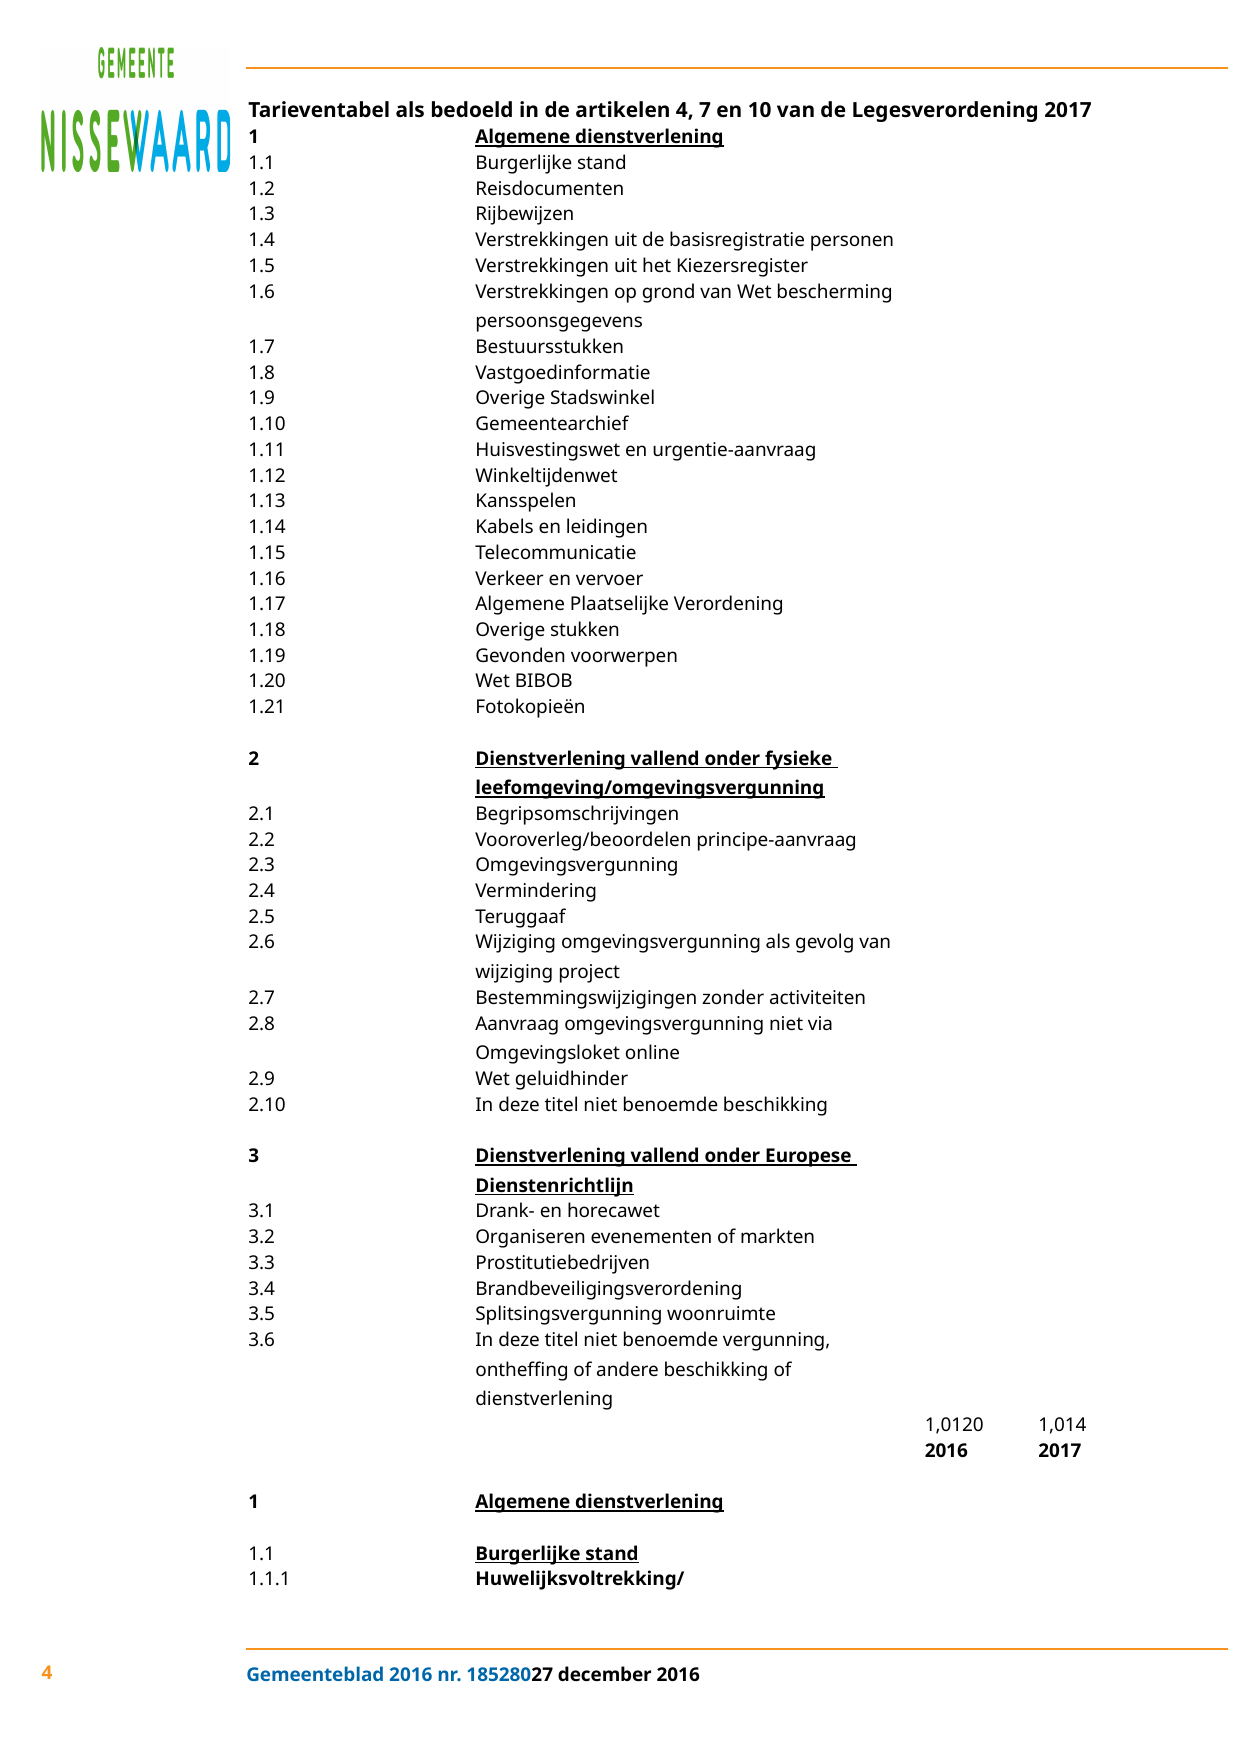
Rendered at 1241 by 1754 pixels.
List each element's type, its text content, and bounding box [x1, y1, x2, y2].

table_cell [248, 1117, 362, 1142]
table_cell [1038, 359, 1152, 384]
table_cell 2016 [925, 1437, 1038, 1463]
table_cell [925, 1117, 1038, 1142]
table_cell [362, 1010, 475, 1065]
table_cell [1038, 1540, 1152, 1566]
table_cell 1.7 [248, 333, 362, 359]
table_cell Bestuursstukken [475, 333, 924, 359]
table_cell [475, 1514, 924, 1540]
table_cell [925, 565, 1038, 590]
table_cell [1038, 826, 1152, 852]
table_cell [925, 175, 1038, 201]
table_cell Prostitutiebedrijven [475, 1249, 924, 1275]
table_cell 1.3 [248, 201, 362, 226]
table_cell Verstrekkingen uit het Kiezersregister [475, 252, 924, 278]
table_cell [1038, 800, 1152, 826]
table_cell [362, 877, 475, 903]
picture [200, 151, 206, 172]
table_cell Overige stukken [475, 616, 924, 642]
table_cell [362, 1275, 475, 1301]
table_cell [1038, 488, 1152, 513]
table_cell [362, 410, 475, 436]
table_cell [1038, 1301, 1152, 1326]
table_cell 1.6 [248, 278, 362, 333]
table_cell Omgevingsvergunning [475, 852, 924, 877]
table_cell [248, 1437, 362, 1463]
table_cell [925, 1326, 1038, 1411]
table_cell [925, 616, 1038, 642]
table_cell [362, 1223, 475, 1249]
table_cell 1.10 [248, 410, 362, 436]
table_cell [1038, 436, 1152, 462]
table_cell [1038, 278, 1152, 333]
table_cell Kabels en leidingen [475, 513, 924, 539]
table_cell [925, 1223, 1038, 1249]
table_cell 2.2 [248, 826, 362, 852]
table_cell [362, 252, 475, 278]
table_cell [362, 693, 475, 719]
table_cell [925, 877, 1038, 903]
table_cell [1038, 984, 1152, 1010]
table_cell [925, 1198, 1038, 1223]
table_cell Drank- en horecawet [475, 1198, 924, 1223]
table_cell 2.10 [248, 1091, 362, 1117]
table_cell [1038, 1198, 1152, 1223]
table_cell [362, 226, 475, 252]
table_cell 1.19 [248, 642, 362, 668]
table_cell [362, 1117, 475, 1142]
table_cell [475, 1437, 924, 1463]
table_cell 1.11 [248, 436, 362, 462]
table_cell [1038, 1275, 1152, 1301]
table_cell [1038, 1065, 1152, 1091]
table_cell [362, 201, 475, 226]
table_cell Splitsingsvergunning woonruimte [475, 1301, 924, 1326]
table_cell [362, 175, 475, 201]
table_cell [1038, 1223, 1152, 1249]
table_cell [362, 539, 475, 565]
table_cell [362, 1540, 475, 1566]
table_cell 2.1 [248, 800, 362, 826]
table_cell Bestemmingswijzigingen zonder activiteiten [475, 984, 924, 1010]
table_cell 1.13 [248, 488, 362, 513]
text Tarieventabel als bedoeld in de artikelen 4, 7 en 10 van de Legesverordening 2017 [248, 95, 1152, 123]
table_cell [1038, 1514, 1152, 1540]
table_cell Verkeer en vervoer [475, 565, 924, 590]
table_header 1 [248, 124, 362, 149]
table_cell [1038, 226, 1152, 252]
table_cell [925, 1249, 1038, 1275]
table_cell 1.15 [248, 539, 362, 565]
table_cell [925, 1540, 1038, 1566]
table_cell 3.2 [248, 1223, 362, 1249]
table_cell [1038, 693, 1152, 719]
picture [222, 122, 227, 160]
table_cell [925, 1065, 1038, 1091]
table_cell [925, 984, 1038, 1010]
table_cell Algemene dienstverlening [475, 1488, 924, 1514]
table_cell In deze titel niet benoemde beschikking [475, 1091, 924, 1117]
table_cell [925, 642, 1038, 668]
table_cell [925, 929, 1038, 984]
table_cell [925, 488, 1038, 513]
table_cell [925, 1091, 1038, 1117]
table_cell [925, 852, 1038, 877]
table_cell 1.21 [248, 693, 362, 719]
table_cell [1038, 513, 1152, 539]
table_cell [925, 1142, 1038, 1198]
table_cell [362, 745, 475, 800]
table_cell [925, 1301, 1038, 1326]
table_cell [362, 1142, 475, 1198]
table_cell 1,014 [1038, 1411, 1152, 1437]
table_cell [925, 590, 1038, 616]
table_cell Verstrekkingen op grond van Wet bescherming persoonsgegevens [475, 278, 924, 333]
table_cell [1038, 1091, 1152, 1117]
table_cell [362, 1249, 475, 1275]
table_cell [1038, 1326, 1152, 1411]
table_cell [362, 984, 475, 1010]
table_cell Brandbeveiligingsverordening [475, 1275, 924, 1301]
table_cell [925, 1566, 1038, 1591]
table_cell Wet geluidhinder [475, 1065, 924, 1091]
table_cell [1038, 385, 1152, 410]
table_cell [248, 1411, 362, 1437]
table_cell [925, 1488, 1038, 1514]
table_cell 1.1 [248, 1540, 362, 1566]
table_cell 1.17 [248, 590, 362, 616]
table_cell [362, 1065, 475, 1091]
table_cell [1038, 590, 1152, 616]
table_cell [1038, 410, 1152, 436]
table_cell 1.12 [248, 462, 362, 487]
table_cell [1038, 852, 1152, 877]
table_cell [1038, 175, 1152, 201]
table_cell [362, 668, 475, 693]
table_cell [362, 642, 475, 668]
table_cell [925, 201, 1038, 226]
table_cell Overige Stadswinkel [475, 385, 924, 410]
table_cell Vooroverleg/beoordelen principe-aanvraag [475, 826, 924, 852]
table_cell [362, 1488, 475, 1514]
table_header [925, 124, 1038, 149]
table_cell Rijbewijzen [475, 201, 924, 226]
table_cell [362, 462, 475, 487]
table_cell [362, 385, 475, 410]
table_cell Begripsomschrijvingen [475, 800, 924, 826]
table_cell Gevonden voorwerpen [475, 642, 924, 668]
table_cell 2.8 [248, 1010, 362, 1065]
table_cell [925, 385, 1038, 410]
table_cell Gemeentearchief [475, 410, 924, 436]
table_cell 1.9 [248, 385, 362, 410]
table_cell [362, 1411, 475, 1437]
table_cell [475, 1117, 924, 1142]
table_cell [248, 1463, 362, 1488]
table_cell 2.3 [248, 852, 362, 877]
table_cell [362, 852, 475, 877]
table_header [362, 124, 475, 149]
table_header [1038, 124, 1152, 149]
table_cell Huwelijksvoltrekking/ [475, 1566, 924, 1591]
table_cell 2.9 [248, 1065, 362, 1091]
table_cell [925, 513, 1038, 539]
table_cell [362, 800, 475, 826]
table_cell Kansspelen [475, 488, 924, 513]
table_cell [925, 436, 1038, 462]
table_cell [1038, 1249, 1152, 1275]
table_cell Dienstverlening vallend onder fysieke leefomgeving/omgevingsvergunning [475, 745, 924, 800]
table_cell 2 [248, 745, 362, 800]
table_cell 1.1 [248, 149, 362, 175]
table_cell Telecommunicatie [475, 539, 924, 565]
table_cell [1038, 149, 1152, 175]
table_header Algemene dienstverlening [475, 124, 924, 149]
table_cell [1038, 877, 1152, 903]
table_cell [362, 1326, 475, 1411]
table_cell [362, 565, 475, 590]
table_cell [925, 359, 1038, 384]
table_cell [362, 826, 475, 852]
table_cell [1038, 333, 1152, 359]
table_cell [925, 226, 1038, 252]
table_cell [362, 929, 475, 984]
table_cell 2.6 [248, 929, 362, 984]
table_cell [1038, 201, 1152, 226]
table_cell Winkeltijdenwet [475, 462, 924, 487]
picture [154, 157, 165, 172]
table_cell [475, 719, 924, 745]
table_cell [362, 590, 475, 616]
table_cell [925, 668, 1038, 693]
table_cell [1038, 1566, 1152, 1591]
table_cell [1038, 642, 1152, 668]
table_cell [362, 1463, 475, 1488]
table_cell Reisdocumenten [475, 175, 924, 201]
table_cell [925, 1275, 1038, 1301]
table_cell [362, 513, 475, 539]
table_cell 3 [248, 1142, 362, 1198]
table_cell 2.4 [248, 877, 362, 903]
table_cell 2.7 [248, 984, 362, 1010]
table_cell [1038, 719, 1152, 745]
table_cell Aanvraag omgevingsvergunning niet via Omgevingsloket online [475, 1010, 924, 1065]
table_cell [362, 903, 475, 929]
table_cell Vastgoedinformatie [475, 359, 924, 384]
table_cell [362, 1091, 475, 1117]
table_cell [925, 462, 1038, 487]
picture [176, 157, 187, 172]
table_cell 2.5 [248, 903, 362, 929]
table_cell [1038, 1010, 1152, 1065]
table_cell Organiseren evenementen of markten [475, 1223, 924, 1249]
table_cell [362, 1301, 475, 1326]
table_cell [1038, 1488, 1152, 1514]
table_cell [362, 1437, 475, 1463]
table_cell Algemene Plaatselijke Verordening [475, 590, 924, 616]
table_cell [1038, 252, 1152, 278]
table_cell Wijziging omgevingsvergunning als gevolg van wijziging project [475, 929, 924, 984]
table_cell [362, 719, 475, 745]
table_cell 1,0120 [925, 1411, 1038, 1437]
table_cell [925, 410, 1038, 436]
table_cell [362, 488, 475, 513]
table_cell [1038, 462, 1152, 487]
table_cell [1038, 903, 1152, 929]
picture [41, 47, 231, 172]
table_cell [925, 252, 1038, 278]
table_cell 3.6 [248, 1326, 362, 1411]
table_cell [362, 436, 475, 462]
table_cell [362, 1566, 475, 1591]
table_cell [925, 333, 1038, 359]
table_cell 1.1.1 [248, 1566, 362, 1591]
table_cell 1.18 [248, 616, 362, 642]
table_cell In deze titel niet benoemde vergunning, ontheffing of andere beschikking of dienstverlening [475, 1326, 924, 1411]
table_cell [475, 1411, 924, 1437]
table_cell Burgerlijke stand [475, 1540, 924, 1566]
table_cell [925, 719, 1038, 745]
table_cell Dienstverlening vallend onder Europese Dienstenrichtlijn [475, 1142, 924, 1198]
table_cell 3.4 [248, 1275, 362, 1301]
table_cell [1038, 565, 1152, 590]
table_cell 1.8 [248, 359, 362, 384]
table_cell Burgerlijke stand [475, 149, 924, 175]
table_cell Vermindering [475, 877, 924, 903]
table_cell [1038, 745, 1152, 800]
table_cell Wet BIBOB [475, 668, 924, 693]
table_cell 1 [248, 1488, 362, 1514]
table_cell [925, 903, 1038, 929]
table_cell [925, 278, 1038, 333]
table_cell [925, 800, 1038, 826]
table_cell [1038, 1142, 1152, 1198]
table_cell [248, 719, 362, 745]
table_cell [925, 149, 1038, 175]
table_cell [925, 1514, 1038, 1540]
table_cell [362, 359, 475, 384]
table_cell [925, 539, 1038, 565]
table_cell [1038, 539, 1152, 565]
table_cell 3.5 [248, 1301, 362, 1326]
table_cell [362, 1514, 475, 1540]
picture [201, 122, 206, 138]
table_cell 1.4 [248, 226, 362, 252]
table_cell 3.3 [248, 1249, 362, 1275]
table_cell [925, 693, 1038, 719]
table_cell [1038, 616, 1152, 642]
table_cell 2017 [1038, 1437, 1152, 1463]
table_cell [925, 826, 1038, 852]
table_cell [362, 333, 475, 359]
table_cell 1.14 [248, 513, 362, 539]
table_cell 1.2 [248, 175, 362, 201]
table_cell [925, 1010, 1038, 1065]
table_cell Verstrekkingen uit de basisregistratie personen [475, 226, 924, 252]
table_cell [1038, 668, 1152, 693]
table_cell [1038, 1117, 1152, 1142]
table_cell [1038, 929, 1152, 984]
table_cell 1.16 [248, 565, 362, 590]
table_cell 3.1 [248, 1198, 362, 1223]
table_cell [362, 1198, 475, 1223]
table_cell [362, 616, 475, 642]
table_cell [475, 1463, 924, 1488]
table_cell [362, 278, 475, 333]
table_cell [1038, 1463, 1152, 1488]
table_cell Teruggaaf [475, 903, 924, 929]
table_cell [362, 149, 475, 175]
table_cell [925, 745, 1038, 800]
table_cell 1.5 [248, 252, 362, 278]
table_cell Fotokopieën [475, 693, 924, 719]
table_cell 1.20 [248, 668, 362, 693]
table_cell [925, 1463, 1038, 1488]
table_cell [248, 1514, 362, 1540]
table_cell Huisvestingswet en urgentie-aanvraag [475, 436, 924, 462]
